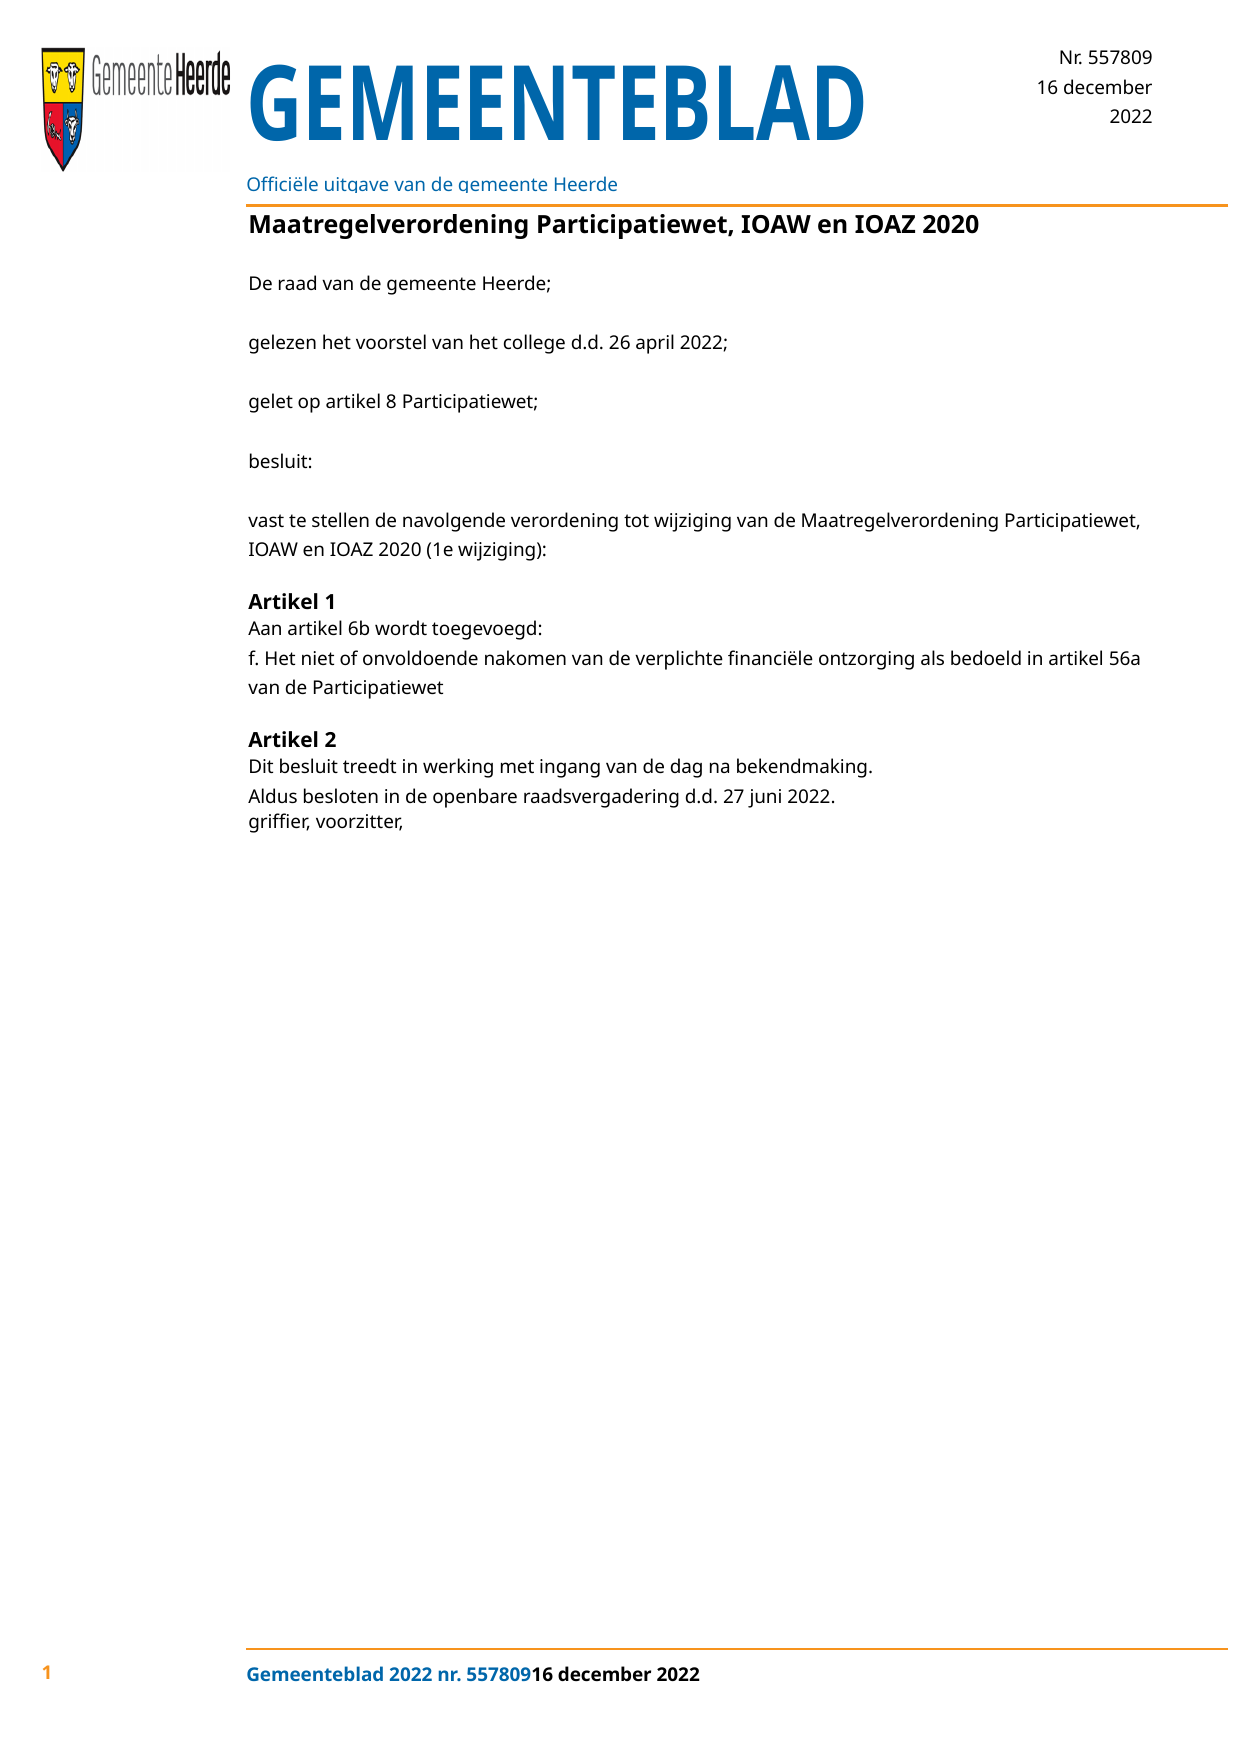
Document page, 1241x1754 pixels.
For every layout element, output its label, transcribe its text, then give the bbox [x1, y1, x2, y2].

text Maatregelverordening Participatiewet, IOAW en IOAZ 2020 [248, 207, 1152, 241]
text De raad van de gemeente Heerde; [248, 270, 1152, 296]
text Dit besluit treedt in werking met ingang van de dag na bekendmaking. [248, 753, 1152, 779]
text f. Het niet of onvoldoende nakomen van de verplichte financiële ontzorging als bedoeld in artikel 56a van de Participatiewet [248, 645, 1152, 700]
text besluit: [248, 448, 1152, 473]
text Aldus besloten in de openbare raadsvergadering d.d. 27 juni 2022. [248, 783, 1152, 809]
text Artikel 1 [248, 587, 1152, 615]
text vast te stellen de navolgende verordening tot wijziging van de Maatregelverordening Participatiewet, IOAW en IOAZ 2020 (1e wijziging): [248, 507, 1152, 562]
text Aan artikel 6b wordt toegevoegd: [248, 615, 1152, 641]
picture [41, 47, 231, 172]
text gelezen het voorstel van het college d.d. 26 april 2022; [248, 329, 1152, 355]
text Artikel 2 [248, 725, 1152, 753]
text gelet op artikel 8 Participatiewet; [248, 389, 1152, 414]
text griffier, voorzitter, [248, 809, 1152, 834]
